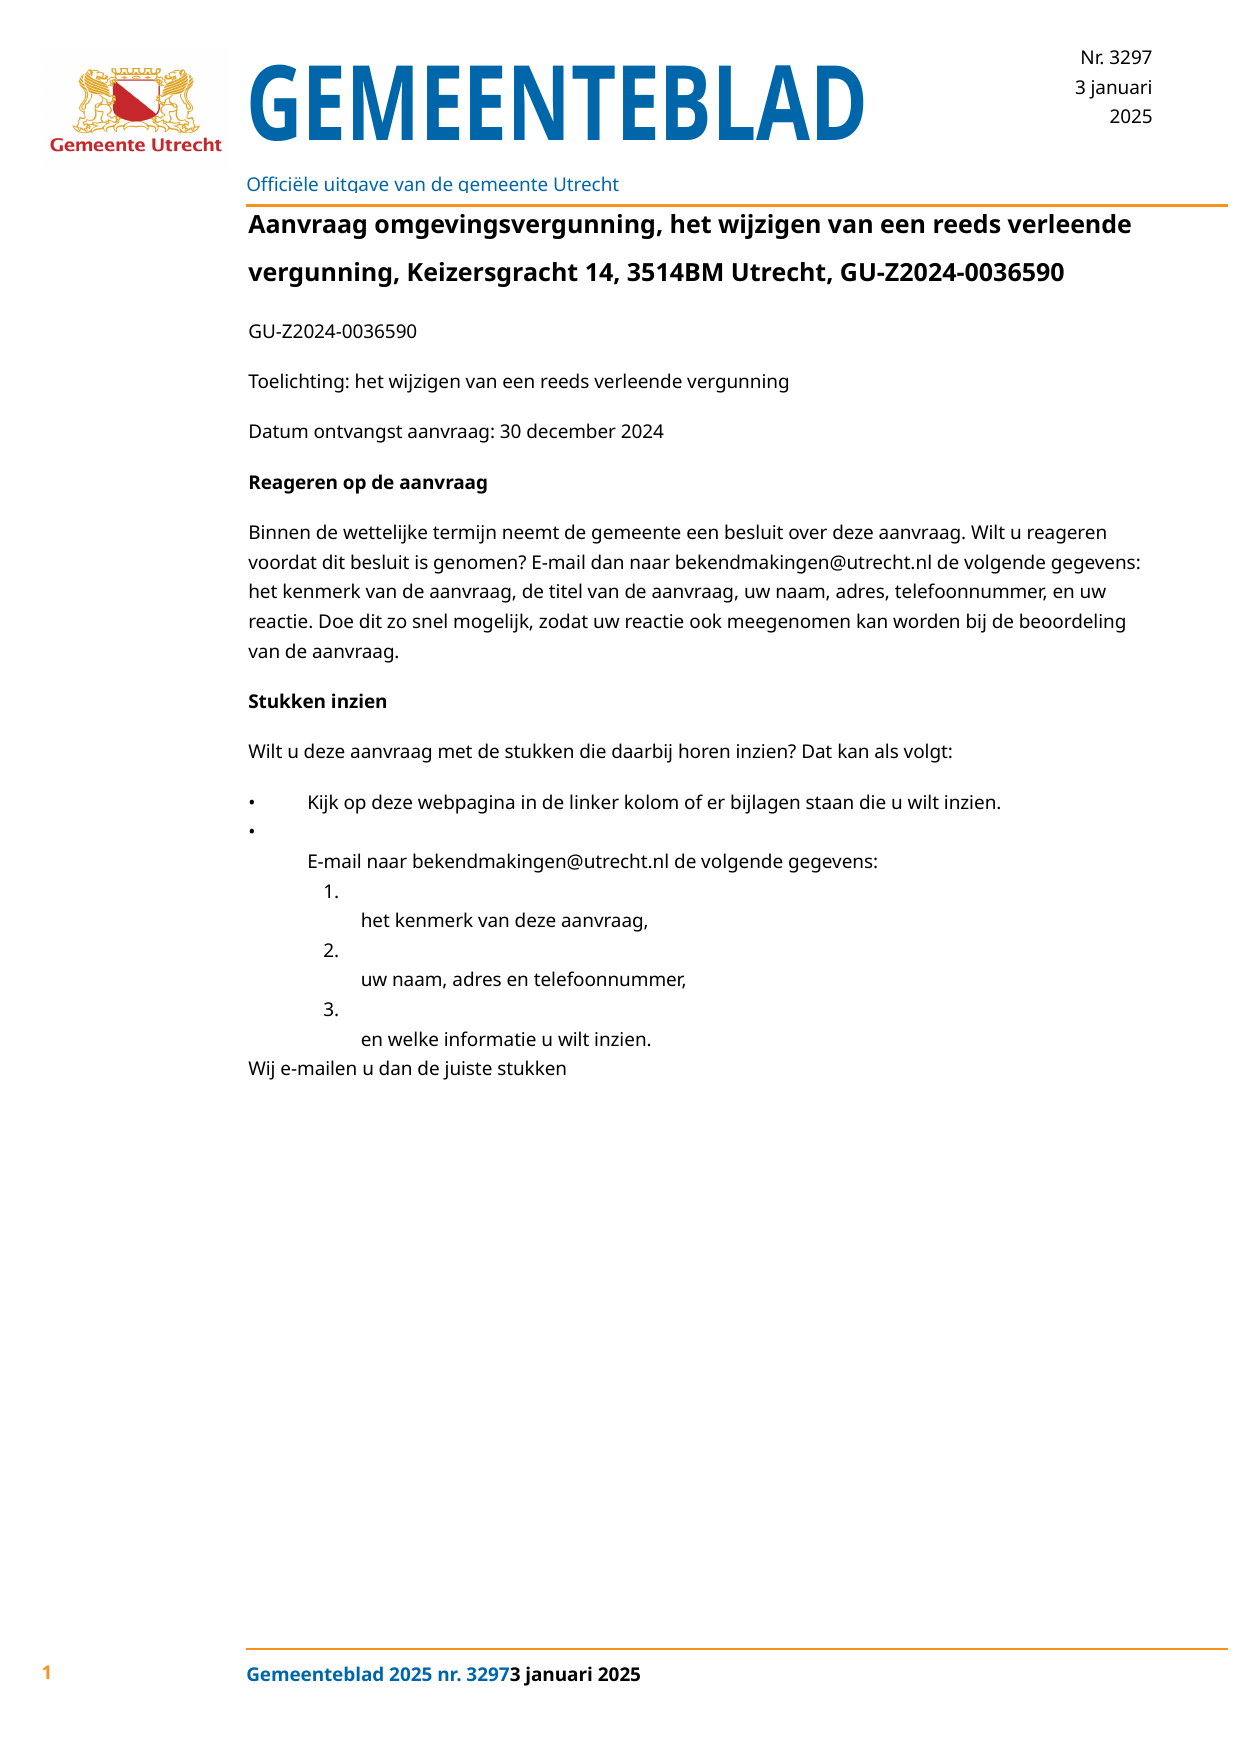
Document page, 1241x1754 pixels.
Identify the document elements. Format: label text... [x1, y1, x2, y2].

text Wilt u deze aanvraag met de stukken die daarbij horen inzien? Dat kan als volgt: [248, 739, 1152, 764]
text Binnen de wettelijke termijn neemt de gemeente een besluit over deze aanvraag. Wilt u reageren voordat dit besluit is genomen? E-mail dan naar bekendmakingen@utrecht.nl de volgende gegevens: het kenmerk van de aanvraag, de titel van de aanvraag, uw naam, adres, telefoonnummer, en uw reactie. Doe dit zo snel mogelijk, zodat uw reactie ook meegenomen kan worden bij de beoordeling van de aanvraag. [248, 519, 1152, 664]
text Wij e-mailen u dan de juiste stukken [248, 1055, 1152, 1081]
text Datum ontvangst aanvraag: 30 december 2024 [248, 419, 1152, 444]
picture [41, 47, 231, 172]
text Toelichting: het wijzigen van een reeds verleende vergunning [248, 368, 1152, 394]
list E-mail naar bekendmakingen@utrecht.nl de volgende gegevens: [248, 848, 1152, 874]
list uw naam, adres en telefoonnummer, [323, 967, 1152, 992]
list Kijk op deze webpagina in de linker kolom of er bijlagen staan die u wilt inzien. [248, 789, 1152, 815]
text Reageren op de aanvraag [248, 469, 1152, 495]
list het kenmerk van deze aanvraag, [323, 907, 1152, 933]
text Stukken inzien [248, 688, 1152, 714]
text GU-Z2024-0036590 [248, 318, 1152, 344]
text Aanvraag omgevingsvergunning, het wijzigen van een reeds verleende vergunning, Keizersgracht 14, 3514BM Utrecht, GU-Z2024-0036590 [248, 207, 1152, 288]
list en welke informatie u wilt inzien. [323, 1026, 1152, 1052]
